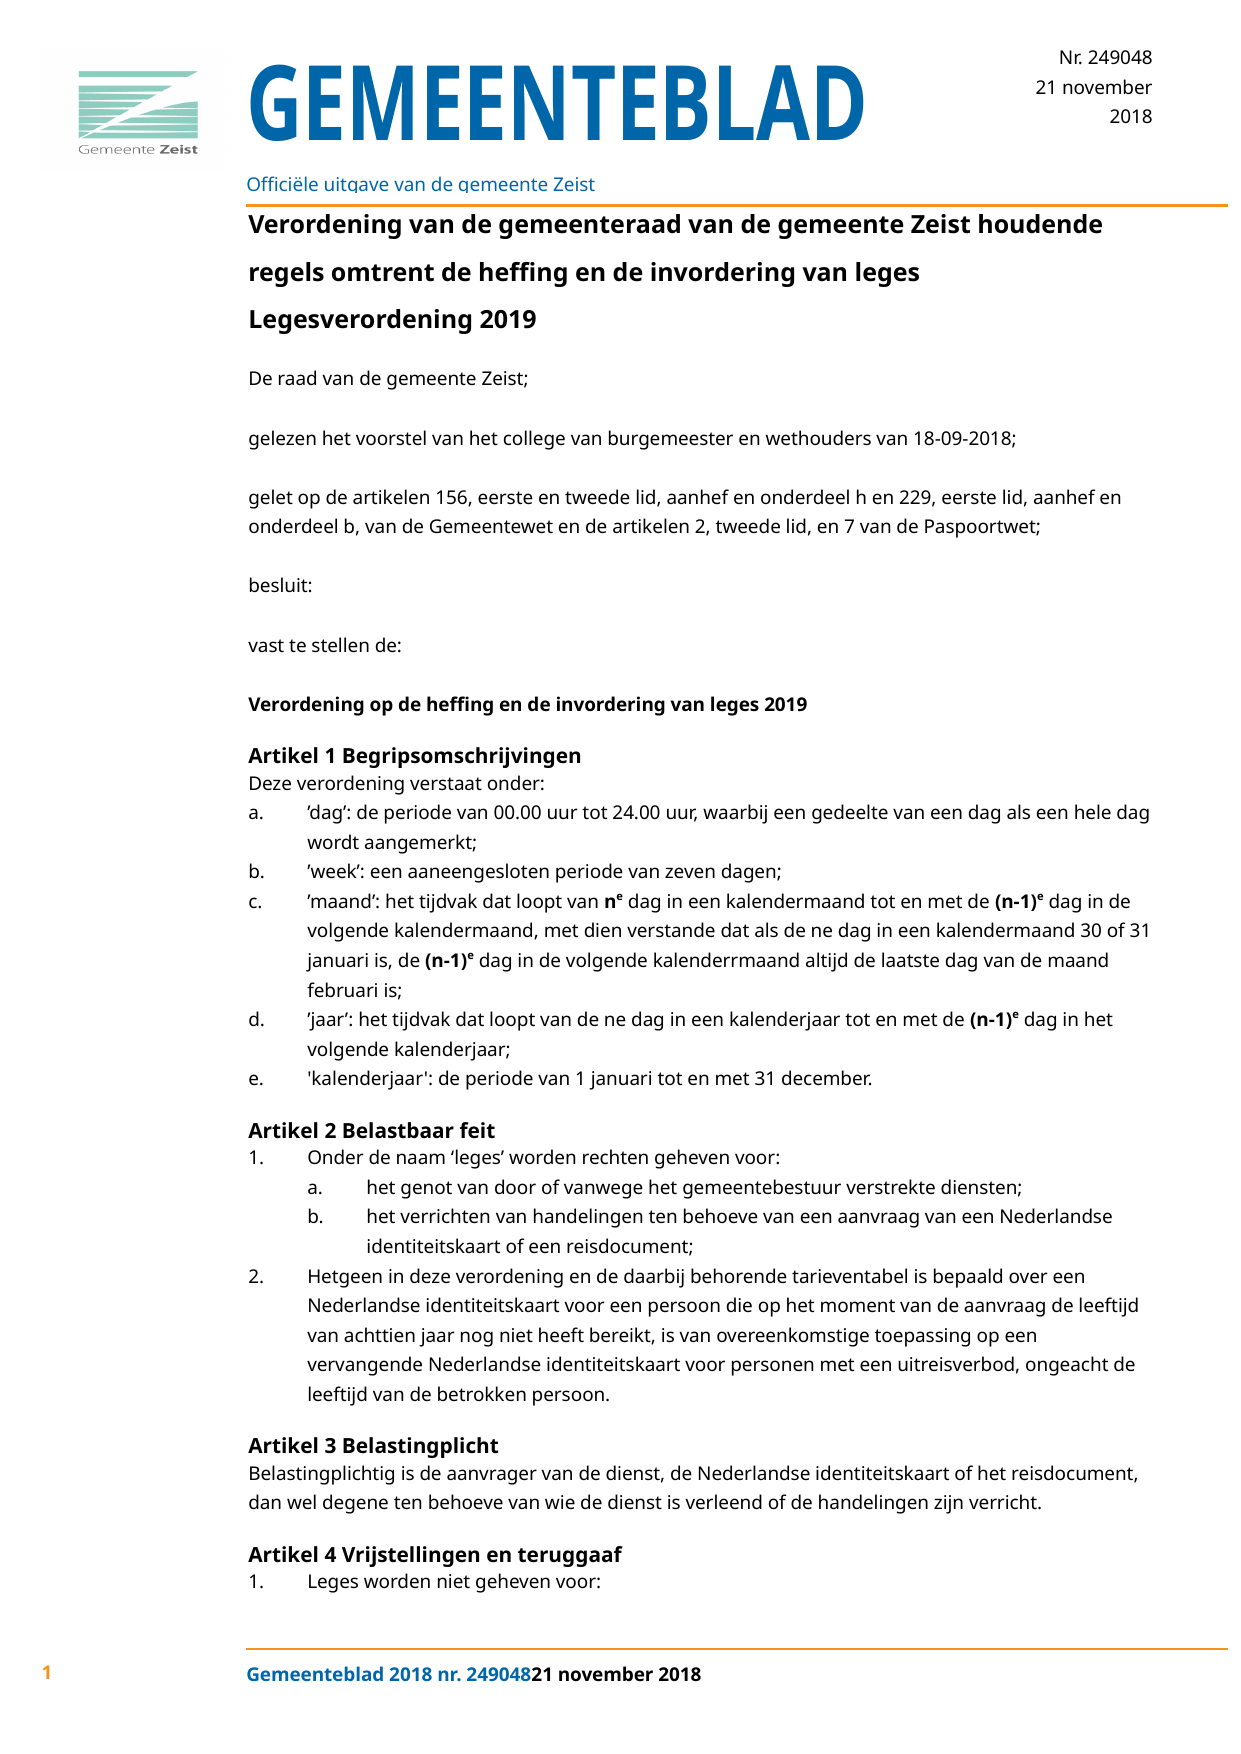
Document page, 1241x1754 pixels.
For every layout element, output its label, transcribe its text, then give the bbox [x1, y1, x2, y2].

list ’week’: een aaneengesloten periode van zeven dagen; [248, 858, 1152, 884]
list Leges worden niet geheven voor: [248, 1568, 1152, 1594]
text besluit: [248, 573, 1152, 598]
list ’dag’: de periode van 00.00 uur tot 24.00 uur, waarbij een gedeelte van een dag als een hele dag wordt aangemerkt; [248, 799, 1152, 855]
list het verrichten van handelingen ten behoeve van een aanvraag van een Nederlandse identiteitskaart of een reisdocument; [307, 1204, 1152, 1259]
text Artikel 3 Belastingplicht [248, 1432, 1152, 1460]
text Verordening op de heffing en de invordering van leges 2019 [248, 691, 1152, 717]
list ’maand’: het tijdvak dat loopt van ne dag in een kalendermaand tot en met de (n-1)e dag in de volgende kalendermaand, met dien verstande dat als de ne dag in een kalendermaand 30 of 31 januari is, de (n-1)e dag in de volgende kalenderrmaand altijd de laatste dag van de maand februari is; [248, 888, 1152, 1003]
list Onder de naam ‘leges’ worden rechten geheven voor: [248, 1144, 1152, 1170]
text Artikel 1 Begripsomschrijvingen [248, 741, 1152, 770]
list 'kalenderjaar': de periode van 1 januari tot en met 31 december. [248, 1066, 1152, 1091]
text gelet op de artikelen 156, eerste en tweede lid, aanhef en onderdeel h en 229, eerste lid, aanhef en onderdeel b, van de Gemeentewet en de artikelen 2, tweede lid, en 7 van de Paspoortwet; [248, 484, 1152, 539]
text De raad van de gemeente Zeist; [248, 366, 1152, 391]
text Verordening van de gemeenteraad van de gemeente Zeist houdende regels omtrent de heffing en de invordering van leges Legesverordening 2019 [248, 207, 1152, 336]
text vast te stellen de: [248, 632, 1152, 657]
text gelezen het voorstel van het college van burgemeester en wethouders van 18-09-2018; [248, 425, 1152, 450]
list Hetgeen in deze verordening en de daarbij behorende tarieventabel is bepaald over een Nederlandse identiteitskaart voor een persoon die op het moment van de aanvraag de leeftijd van achttien jaar nog niet heeft bereikt, is van overeenkomstige toepassing op een vervangende Nederlandse identiteitskaart voor personen met een uitreisverbod, ongeacht de leeftijd van de betrokken persoon. [248, 1263, 1152, 1407]
text Artikel 4 Vrijstellingen en teruggaaf [248, 1540, 1152, 1568]
list het genot van door of vanwege het gemeentebestuur verstrekte diensten; [307, 1174, 1152, 1200]
text Artikel 2 Belastbaar feit [248, 1116, 1152, 1144]
list ’jaar’: het tijdvak dat loopt van de ne dag in een kalenderjaar tot en met de (n-1)e dag in het volgende kalenderjaar; [248, 1006, 1152, 1062]
picture [41, 47, 231, 172]
text Deze verordening verstaat onder: [248, 770, 1152, 796]
text Belastingplichtig is de aanvrager van de dienst, de Nederlandse identiteitskaart of het reisdocument, dan wel degene ten behoeve van wie de dienst is verleend of de handelingen zijn verricht. [248, 1460, 1152, 1515]
